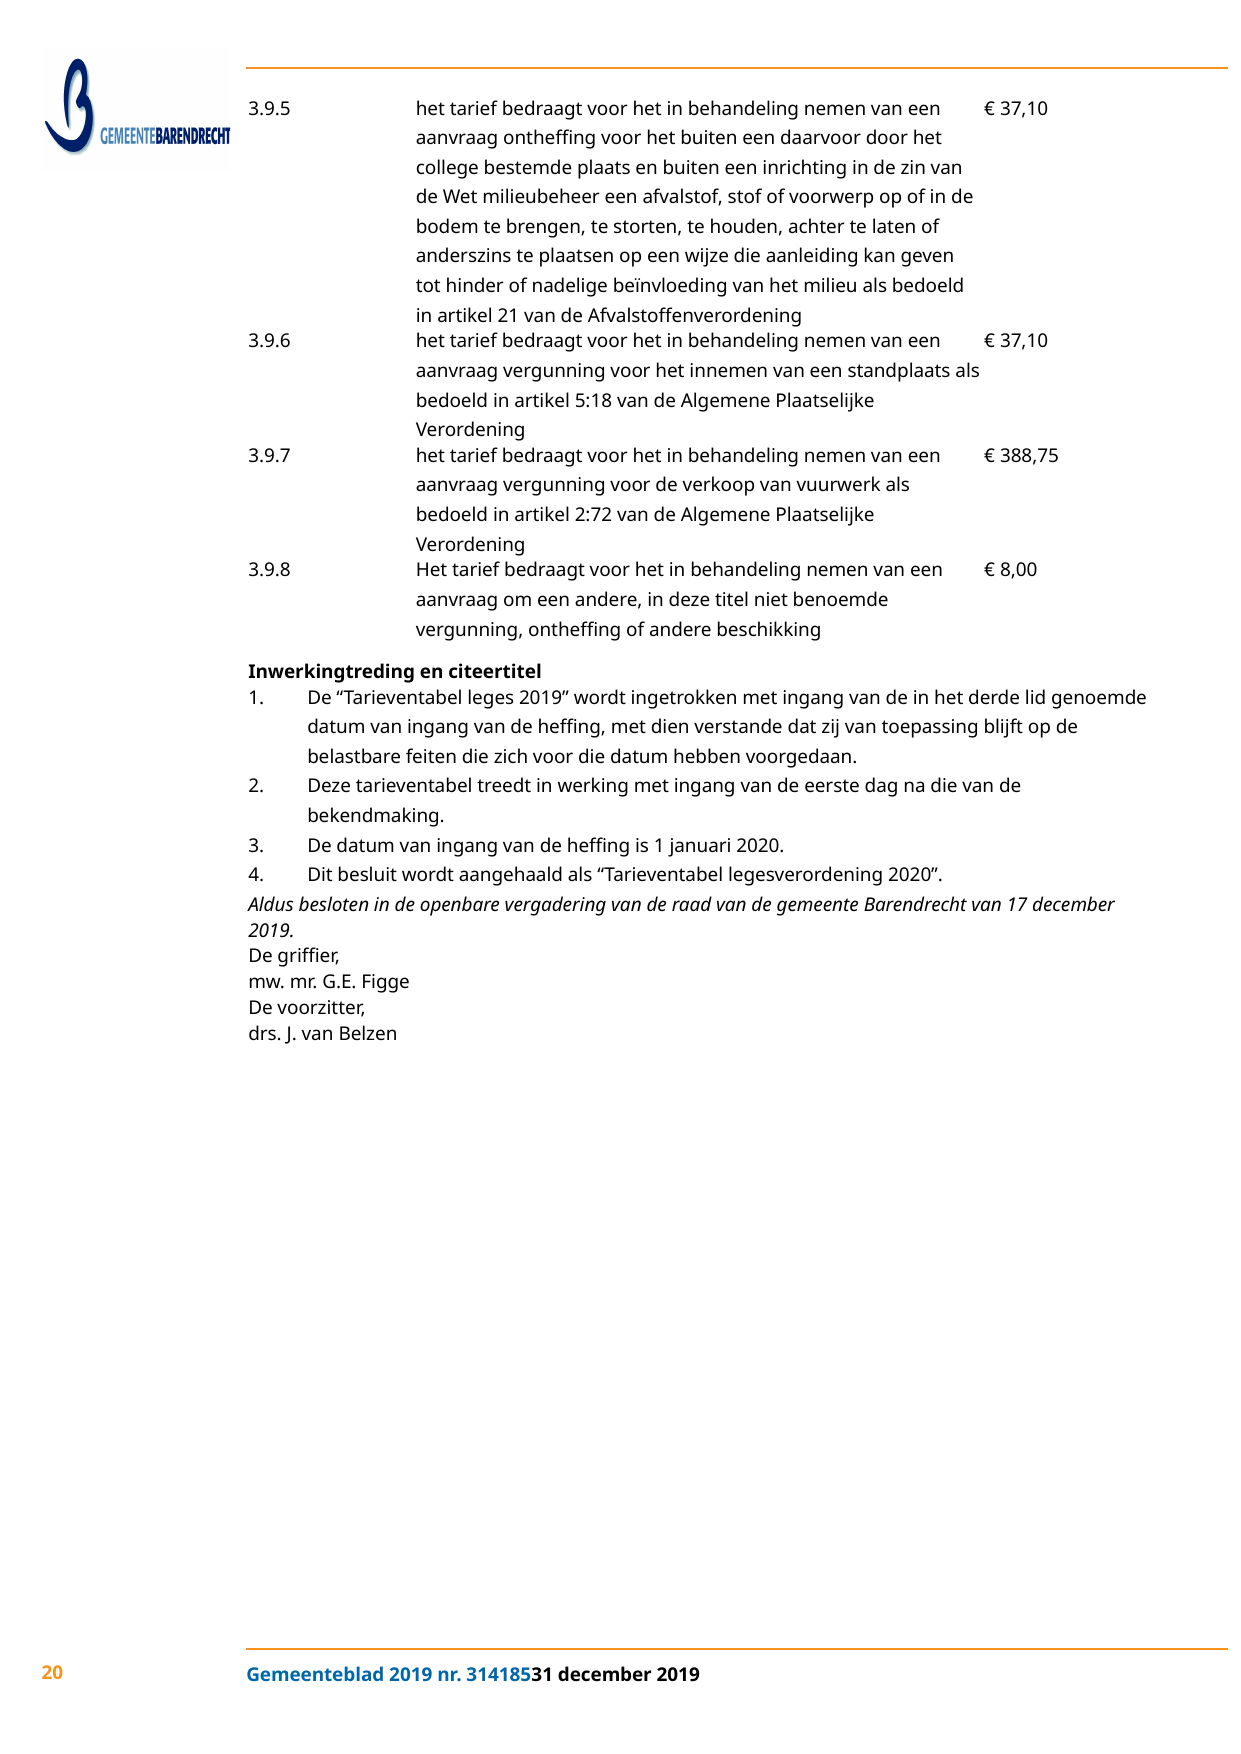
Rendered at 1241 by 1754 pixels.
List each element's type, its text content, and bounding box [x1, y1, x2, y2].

table_cell 3.9.5 [248, 95, 416, 328]
table_cell 3.9.6 [248, 328, 416, 442]
table_cell € 37,10 [984, 95, 1152, 328]
picture [41, 47, 231, 172]
text mw. mr. G.E. Figge [248, 968, 1152, 994]
text Aldus besloten in de openbare vergadering van de raad van de gemeente Barendrecht van 17 december 2019. [248, 891, 1152, 942]
table_cell € 37,10 [984, 328, 1152, 442]
table_cell € 8,00 [984, 557, 1152, 641]
list Dit besluit wordt aangehaald als “Tarieventabel legesverordening 2020”. [248, 861, 1152, 887]
table_cell 3.9.8 [248, 557, 416, 641]
table_cell € 388,75 [984, 442, 1152, 557]
table_cell 3.9.7 [248, 442, 416, 557]
table_cell het tarief bedraagt voor het in behandeling nemen van een aanvraag vergunning voor het innemen van een standplaats als bedoeld in artikel 5:18 van de Algemene Plaatselijke Verordening [416, 328, 984, 442]
text De griffier, [248, 942, 1152, 968]
list Deze tarieventabel treedt in werking met ingang van de eerste dag na die van de bekendmaking. [248, 773, 1152, 828]
table_cell het tarief bedraagt voor het in behandeling nemen van een aanvraag vergunning voor de verkoop van vuurwerk als bedoeld in artikel 2:72 van de Algemene Plaatselijke Verordening [416, 442, 984, 557]
text drs. J. van Belzen [248, 1020, 1152, 1045]
text De voorzitter, [248, 994, 1152, 1020]
list De “Tarieventabel leges 2019” wordt ingetrokken met ingang van de in het derde lid genoemde datum van ingang van de heffing, met dien verstande dat zij van toepassing blijft op de belastbare feiten die zich voor die datum hebben voorgedaan. [248, 684, 1152, 769]
text Inwerkingtreding en citeertitel [248, 658, 1152, 684]
list De datum van ingang van de heffing is 1 januari 2020. [248, 832, 1152, 858]
table_cell het tarief bedraagt voor het in behandeling nemen van een aanvraag ontheffing voor het buiten een daarvoor door het college bestemde plaats en buiten een inrichting in de zin van de Wet milieubeheer een afvalstof, stof of voorwerp op of in de bodem te brengen, te storten, te houden, achter te laten of anderszins te plaatsen op een wijze die aanleiding kan geven tot hinder of nadelige beïnvloeding van het milieu als bedoeld in artikel 21 van de Afvalstoffenverordening [416, 95, 984, 328]
table_cell Het tarief bedraagt voor het in behandeling nemen van een aanvraag om een andere, in deze titel niet benoemde vergunning, ontheffing of andere beschikking [416, 557, 984, 641]
